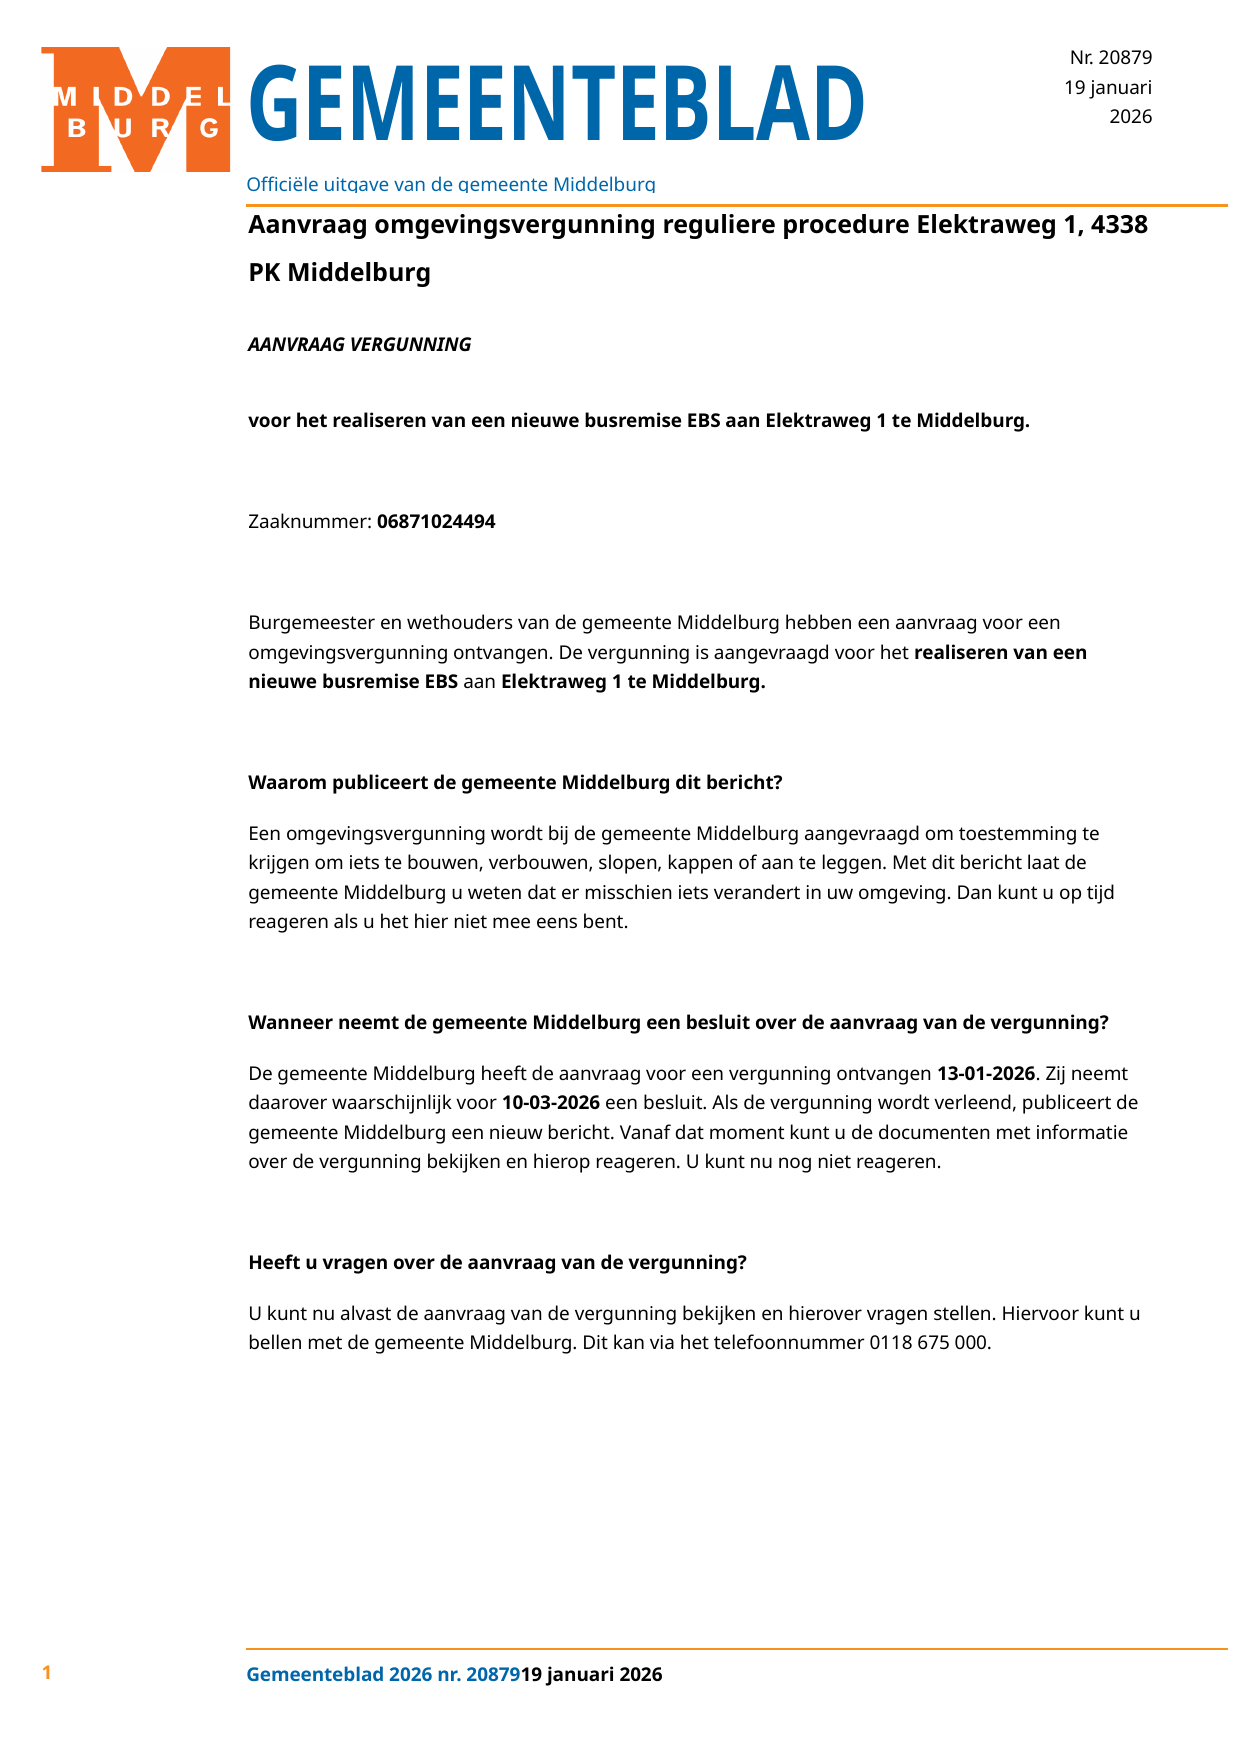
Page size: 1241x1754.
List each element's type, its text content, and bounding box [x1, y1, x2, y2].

text De gemeente Middelburg heeft de aanvraag voor een vergunning ontvangen 13-01-2026. Zij neemt daarover waarschijnlijk voor 10-03-2026 een besluit. Als de vergunning wordt verleend, publiceert de gemeente Middelburg een nieuw bericht. Vanaf dat moment kunt u de documenten met informatie over de vergunning bekijken en hierop reageren. U kunt nu nog niet reageren. [248, 1060, 1152, 1174]
text U kunt nu alvast de aanvraag van de vergunning bekijken en hierover vragen stellen. Hiervoor kunt u bellen met de gemeente Middelburg. Dit kan via het telefoonnummer 0118 675 000. [248, 1300, 1152, 1355]
text Waarom publiceert de gemeente Middelburg dit bericht? [248, 769, 1152, 795]
text Aanvraag omgevingsvergunning reguliere procedure Elektraweg 1, 4338 PK Middelburg [248, 207, 1152, 288]
text Heeft u vragen over de aanvraag van de vergunning? [248, 1249, 1152, 1275]
text Zaaknummer: 06871024494 [248, 508, 1152, 534]
picture [41, 47, 231, 172]
text Wanneer neemt de gemeente Middelburg een besluit over de aanvraag van de vergunning? [248, 1009, 1152, 1035]
text Burgemeester en wethouders van de gemeente Middelburg hebben een aanvraag voor een omgevingsvergunning ontvangen. De vergunning is aangevraagd voor het realiseren van een nieuwe busremise EBS aan Elektraweg 1 te Middelburg. [248, 609, 1152, 694]
text Een omgevingsvergunning wordt bij de gemeente Middelburg aangevraagd om toestemming te krijgen om iets te bouwen, verbouwen, slopen, kappen of aan te leggen. Met dit bericht laat de gemeente Middelburg u weten dat er misschien iets verandert in uw omgeving. Dan kunt u op tijd reageren als u het hier niet mee eens bent. [248, 820, 1152, 934]
text voor het realiseren van een nieuwe busremise EBS aan Elektraweg 1 te Middelburg. [248, 408, 1152, 433]
text AANVRAAG VERGUNNING [248, 331, 1152, 357]
